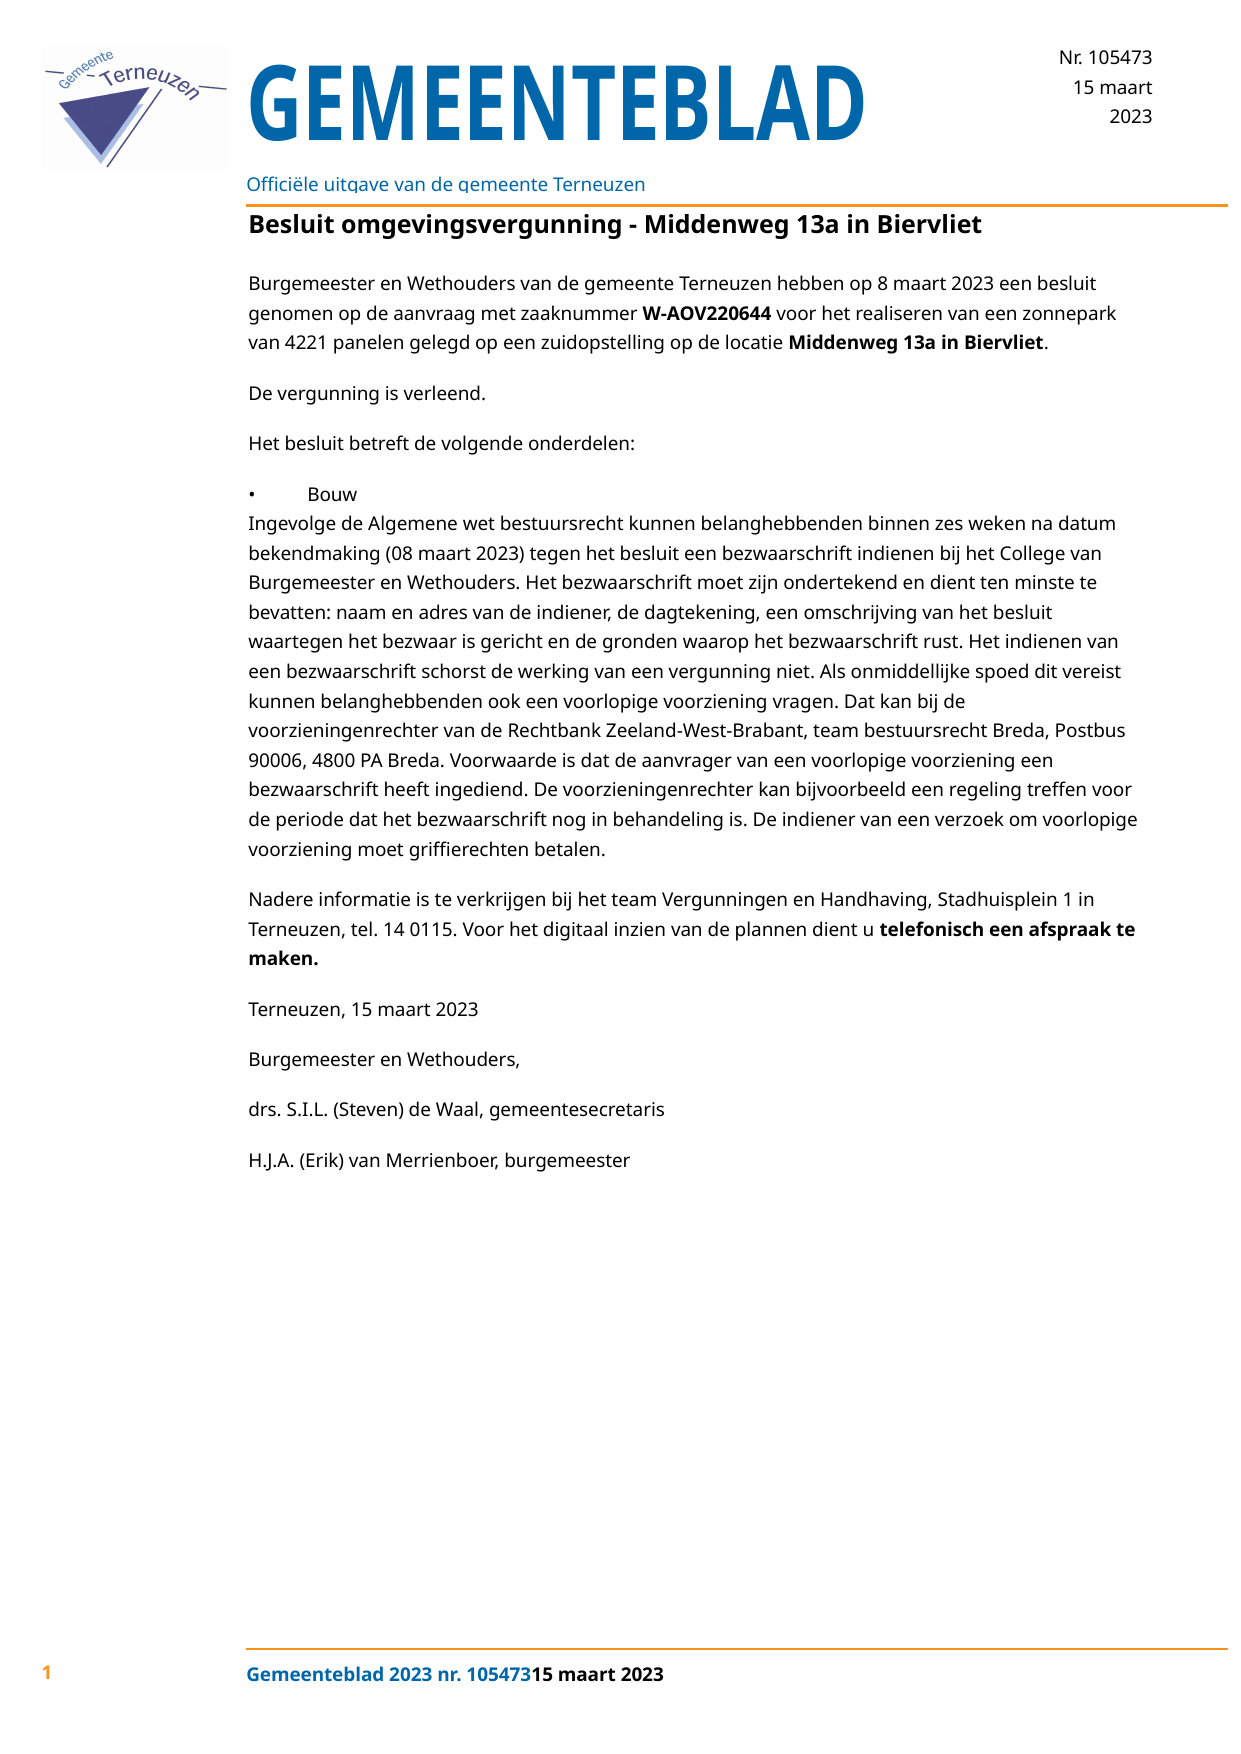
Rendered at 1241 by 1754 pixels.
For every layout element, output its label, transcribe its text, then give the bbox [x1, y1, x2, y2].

text Burgemeester en Wethouders, [248, 1046, 1152, 1072]
picture [41, 47, 231, 172]
text Het besluit betreft de volgende onderdelen: [248, 430, 1152, 456]
text Burgemeester en Wethouders van de gemeente Terneuzen hebben op 8 maart 2023 een besluit genomen op de aanvraag met zaaknummer W-AOV220644 voor het realiseren van een zonnepark van 4221 panelen gelegd op een zuidopstelling op de locatie Middenweg 13a in Biervliet. [248, 270, 1152, 355]
list Bouw [248, 481, 1152, 506]
text Ingevolge de Algemene wet bestuursrecht kunnen belanghebbenden binnen zes weken na datum bekendmaking (08 maart 2023) tegen het besluit een bezwaarschrift indienen bij het College van Burgemeester en Wethouders. Het bezwaarschrift moet zijn ondertekend en dient ten minste te bevatten: naam en adres van de indiener, de dagtekening, een omschrijving van het besluit waartegen het bezwaar is gericht en de gronden waarop het bezwaarschrift rust. Het indienen van een bezwaarschrift schorst de werking van een vergunning niet. Als onmiddellijke spoed dit vereist kunnen belanghebbenden ook een voorlopige voorziening vragen. Dat kan bij de voorzieningenrechter van de Rechtbank Zeeland-West-Brabant, team bestuursrecht Breda, Postbus 90006, 4800 PA Breda. Voorwaarde is dat de aanvrager van een voorlopige voorziening een bezwaarschrift heeft ingediend. De voorzieningenrechter kan bijvoorbeeld een regeling treffen voor de periode dat het bezwaarschrift nog in behandeling is. De indiener van een verzoek om voorlopige voorziening moet griffierechten betalen. [248, 510, 1152, 861]
text drs. S.I.L. (Steven) de Waal, gemeentesecretaris [248, 1097, 1152, 1122]
text Nadere informatie is te verkrijgen bij het team Vergunningen en Handhaving, Stadhuisplein 1 in Terneuzen, tel. 14 0115. Voor het digitaal inzien van de plannen dient u telefonisch een afspraak te maken. [248, 886, 1152, 971]
text H.J.A. (Erik) van Merrienboer, burgemeester [248, 1147, 1152, 1173]
text De vergunning is verleend. [248, 380, 1152, 406]
text Besluit omgevingsvergunning - Middenweg 13a in Biervliet [248, 207, 1152, 241]
text Terneuzen, 15 maart 2023 [248, 996, 1152, 1021]
